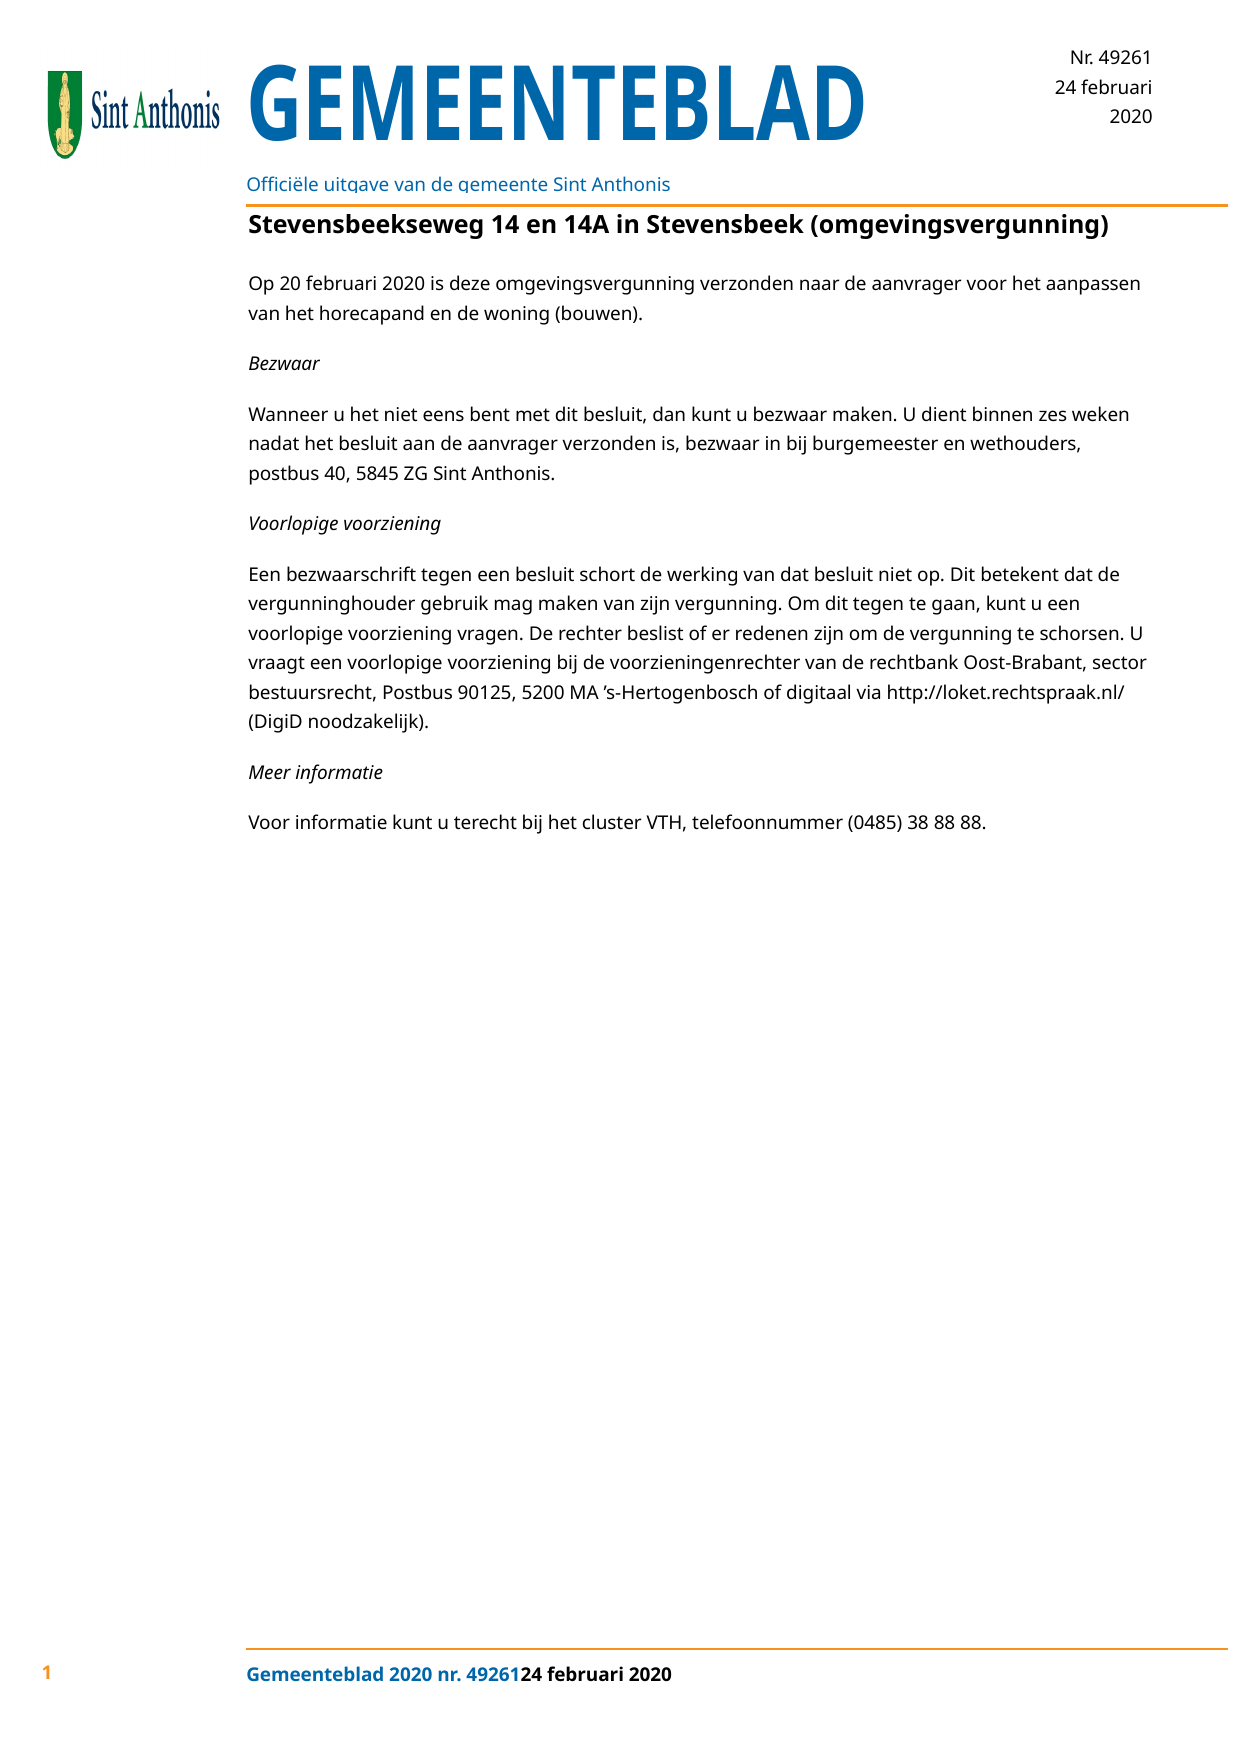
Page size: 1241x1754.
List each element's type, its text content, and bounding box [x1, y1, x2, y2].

text Voorlopige voorziening [248, 510, 1152, 536]
text Voor informatie kunt u terecht bij het cluster VTH, telefoonnummer (0485) 38 88 88. [248, 809, 1152, 835]
text Meer informatie [248, 759, 1152, 785]
text Wanneer u het niet eens bent met dit besluit, dan kunt u bezwaar maken. U dient binnen zes weken nadat het besluit aan de aanvrager verzonden is, bezwaar in bij burgemeester en wethouders, postbus 40, 5845 ZG Sint Anthonis. [248, 401, 1152, 486]
text Bezwaar [248, 350, 1152, 376]
text Een bezwaarschrift tegen een besluit schort de werking van dat besluit niet op. Dit betekent dat de vergunninghouder gebruik mag maken van zijn vergunning. Om dit tegen te gaan, kunt u een voorlopige voorziening vragen. De rechter beslist of er redenen zijn om de vergunning te schorsen. U vraagt een voorlopige voorziening bij de voorzieningenrechter van de rechtbank Oost-Brabant, sector bestuursrecht, Postbus 90125, 5200 MA ’s-Hertogenbosch of digitaal via http://loket.rechtspraak.nl/ (DigiD noodzakelijk). [248, 561, 1152, 734]
picture [41, 47, 231, 172]
text Op 20 februari 2020 is deze omgevingsvergunning verzonden naar de aanvrager voor het aanpassen van het horecapand en de woning (bouwen). [248, 270, 1152, 326]
text Stevensbeekseweg 14 en 14A in Stevensbeek (omgevingsvergunning) [248, 207, 1152, 241]
